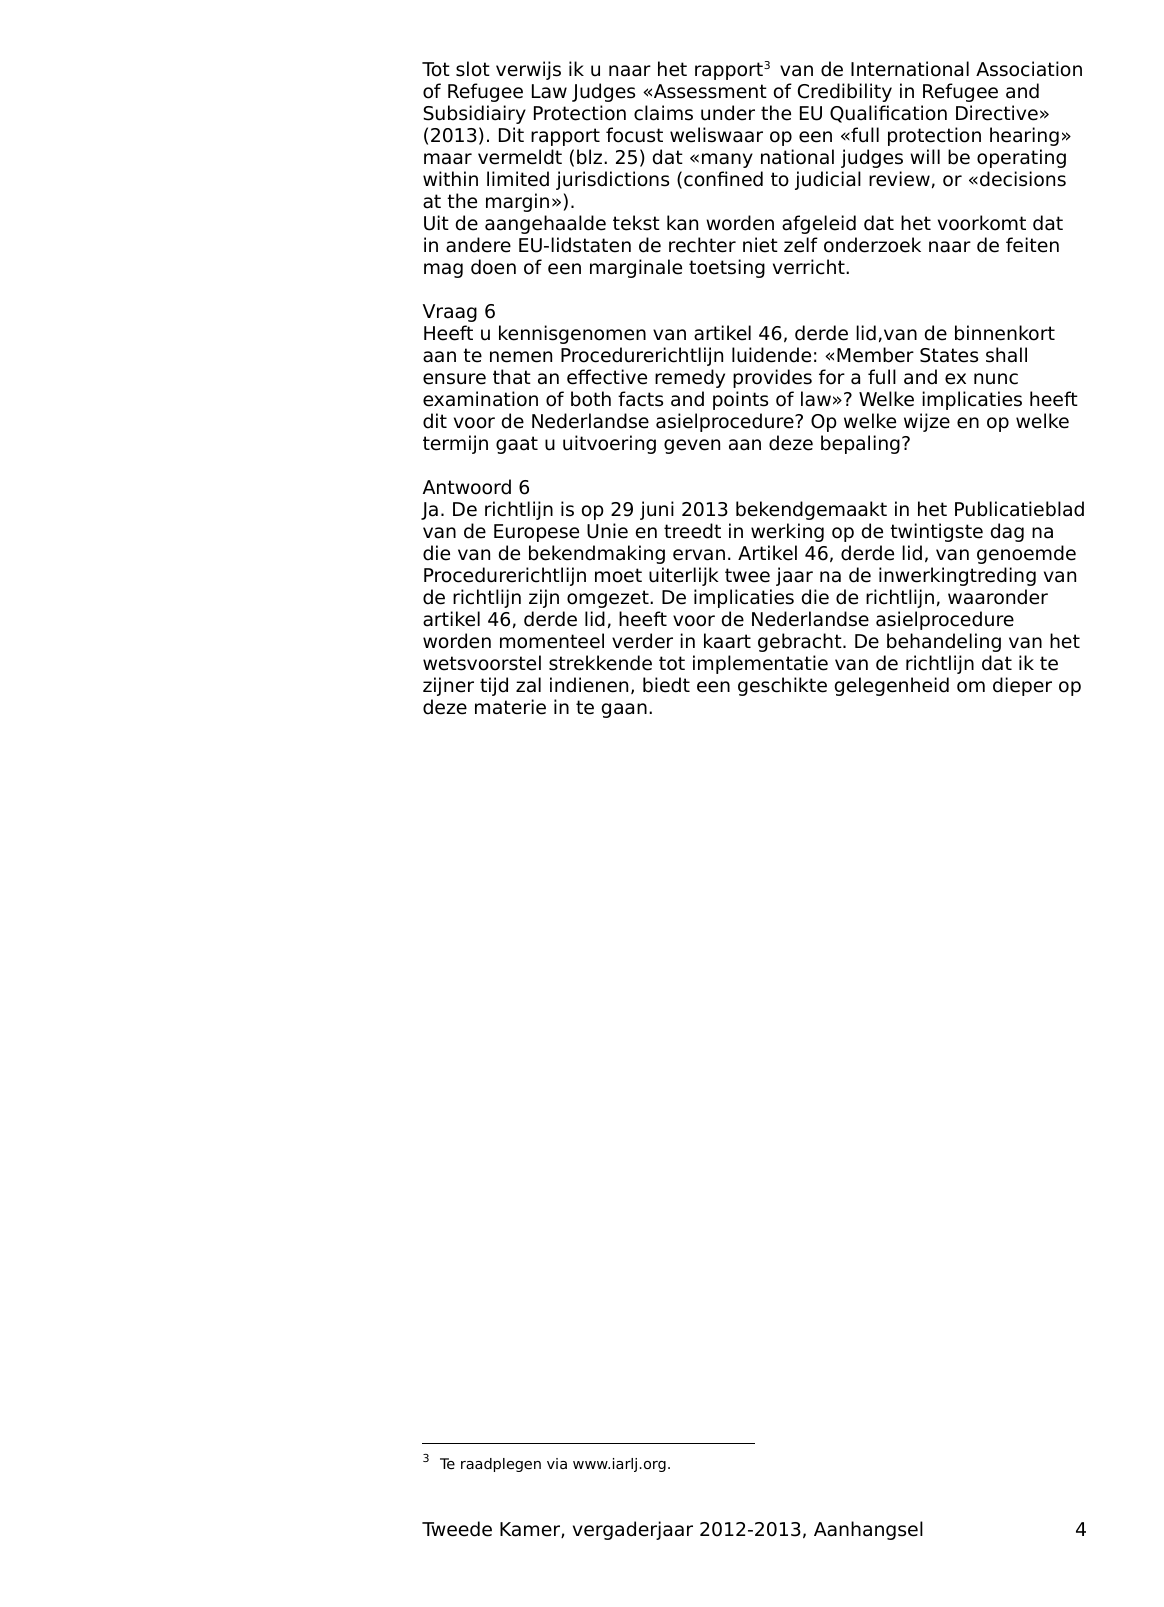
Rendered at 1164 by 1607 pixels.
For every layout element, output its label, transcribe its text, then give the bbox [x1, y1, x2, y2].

text Uit de aangehaalde tekst kan worden afgeleid dat het voorkomt dat in andere EU-lidstaten de rechter niet zelf onderzoek naar de feiten mag doen of een marginale toetsing verricht. [422, 213, 1087, 279]
text Heeft u kennisgenomen van artikel 46, derde lid,van de binnenkort aan te nemen Procedurerichtlijn luidende: «Member States shall ensure that an effective remedy provides for a full and ex nunc examination of both facts and points of law»? Welke implicaties heeft dit voor de Nederlandse asielprocedure? Op welke wijze en op welke termijn gaat u uitvoering geven aan deze bepaling? [422, 323, 1087, 455]
text Tot slot verwijs ik u naar het rapport van de International Association of Refugee Law Judges «Assessment of Credibility in Refugee and Subsidiairy Protection claims under the EU Qualification Directive» (2013). Dit rapport focust weliswaar op een «full protection hearing» maar vermeldt (blz. 25) dat «many national judges will be operating within limited jurisdictions (confined to judicial review, or «decisions at the margin»). [422, 59, 1087, 213]
text Vraag 6 [422, 301, 1087, 323]
text Ja. De richtlijn is op 29 juni 2013 bekendgemaakt in het Publicatieblad van de Europese Unie en treedt in werking op de twintigste dag na die van de bekendmaking ervan. Artikel 46, derde lid, van genoemde Procedurerichtlijn moet uiterlijk twee jaar na de inwerkingtreding van de richtlijn zijn omgezet. De implicaties die de richtlijn, waaronder artikel 46, derde lid, heeft voor de Nederlandse asielprocedure worden momenteel verder in kaart gebracht. De behandeling van het wetsvoorstel strekkende tot implementatie van de richtlijn dat ik te zijner tijd zal indienen, biedt een geschikte gelegenheid om dieper op deze materie in te gaan. [422, 499, 1087, 719]
text Antwoord 6 [422, 477, 1087, 499]
text Te raadplegen via www.iarlj.org. [422, 1452, 1087, 1474]
